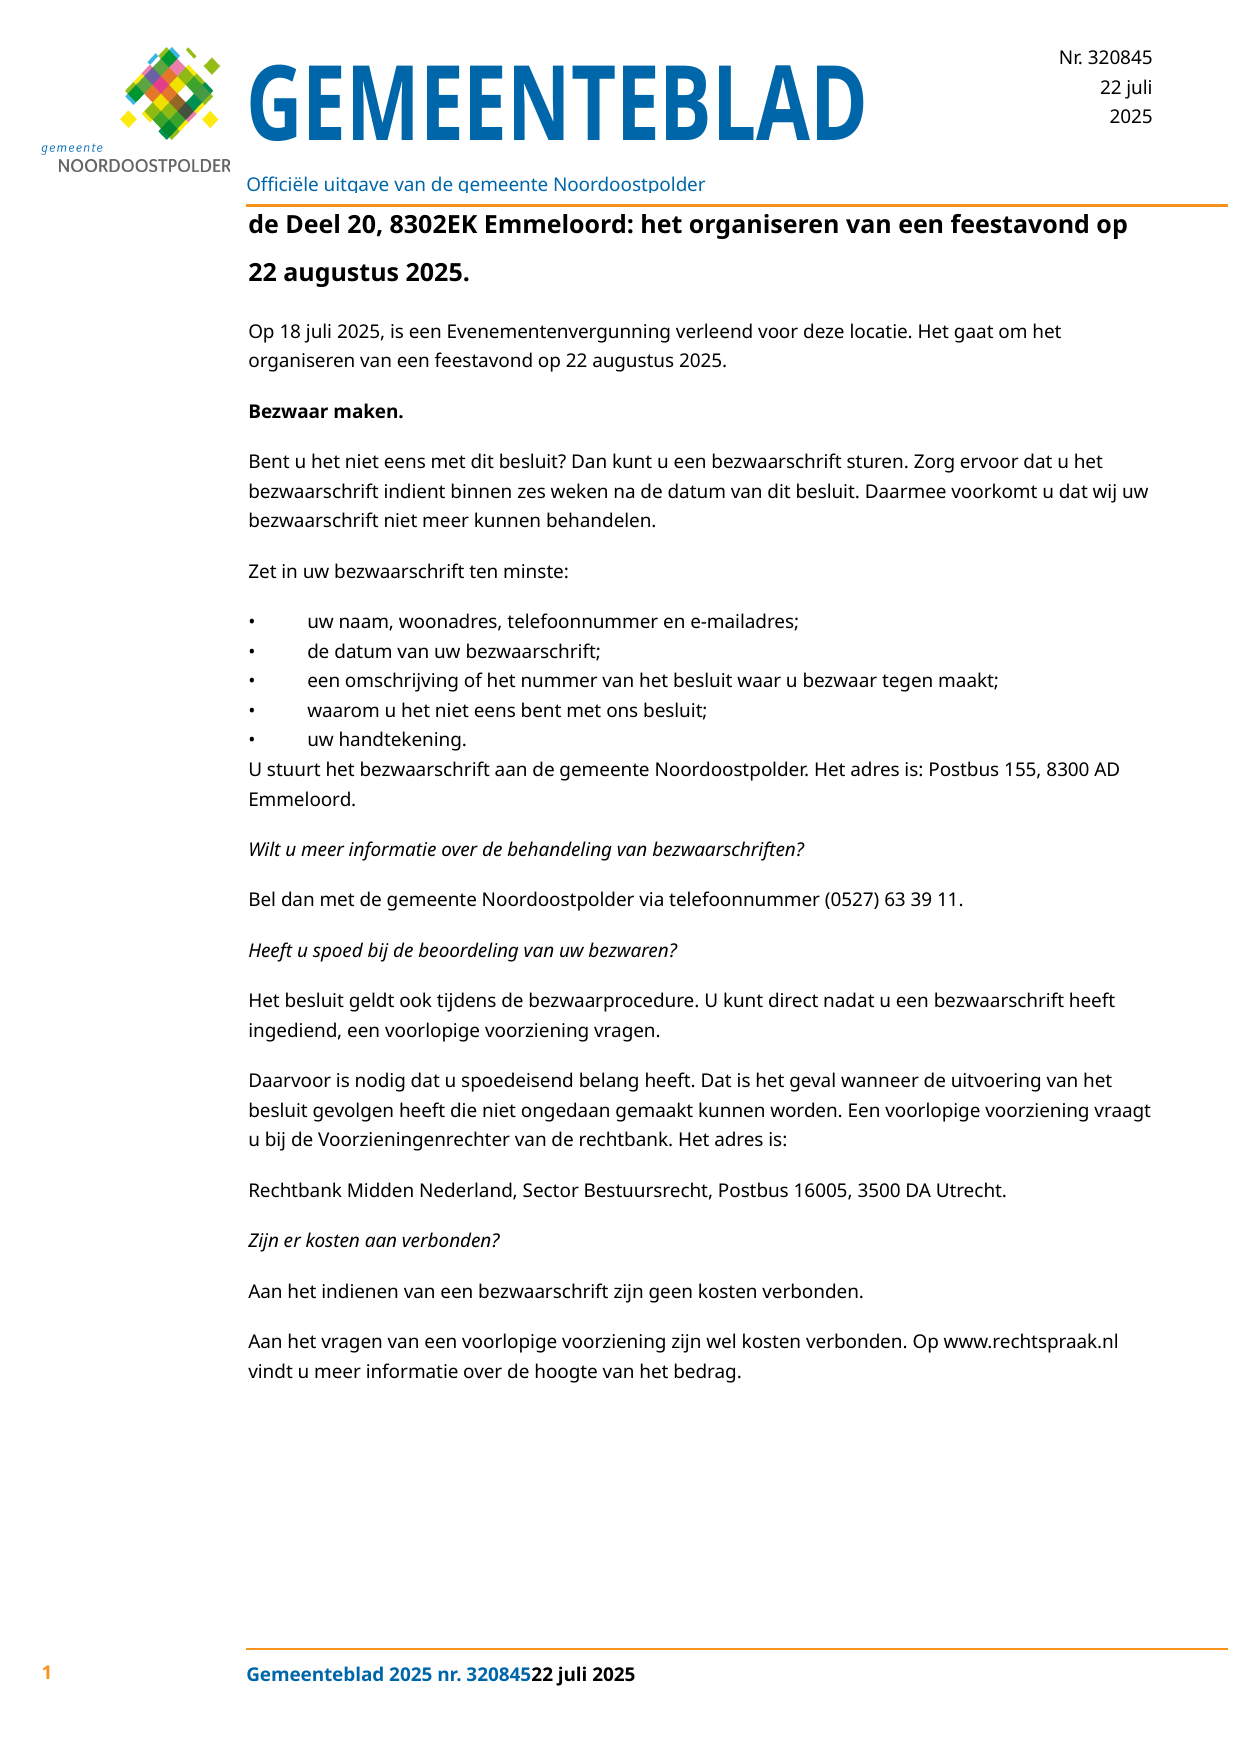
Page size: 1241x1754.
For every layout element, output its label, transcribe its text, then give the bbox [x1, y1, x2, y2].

list een omschrijving of het nummer van het besluit waar u bezwaar tegen maakt; [248, 667, 1152, 693]
text Wilt u meer informatie over de behandeling van bezwaarschriften? [248, 836, 1152, 862]
text Zijn er kosten aan verbonden? [248, 1227, 1152, 1253]
text Bezwaar maken. [248, 398, 1152, 424]
text de Deel 20, 8302EK Emmeloord: het organiseren van een feestavond op 22 augustus 2025. [248, 207, 1152, 288]
picture [41, 47, 231, 172]
text Het besluit geldt ook tijdens de bezwaarprocedure. U kunt direct nadat u een bezwaarschrift heeft ingediend, een voorlopige voorziening vragen. [248, 987, 1152, 1043]
list uw handtekening. [248, 727, 1152, 752]
text Bel dan met de gemeente Noordoostpolder via telefoonnummer (0527) 63 39 11. [248, 887, 1152, 912]
text Daarvoor is nodig dat u spoedeisend belang heeft. Dat is het geval wanneer de uitvoering van het besluit gevolgen heeft die niet ongedaan gemaakt kunnen worden. Een voorlopige voorziening vraagt u bij de Voorzieningenrechter van de rechtbank. Het adres is: [248, 1067, 1152, 1152]
list uw naam, woonadres, telefoonnummer en e-mailadres; [248, 608, 1152, 634]
list waarom u het niet eens bent met ons besluit; [248, 697, 1152, 723]
text Bent u het niet eens met dit besluit? Dan kunt u een bezwaarschrift sturen. Zorg ervoor dat u het bezwaarschrift indient binnen zes weken na de datum van dit besluit. Daarmee voorkomt u dat wij uw bezwaarschrift niet meer kunnen behandelen. [248, 448, 1152, 533]
text Op 18 juli 2025, is een Evenementenvergunning verleend voor deze locatie. Het gaat om het organiseren van een feestavond op 22 augustus 2025. [248, 318, 1152, 373]
text Rechtbank Midden Nederland, Sector Bestuursrecht, Postbus 16005, 3500 DA Utrecht. [248, 1177, 1152, 1203]
text Zet in uw bezwaarschrift ten minste: [248, 558, 1152, 584]
text Aan het indienen van een bezwaarschrift zijn geen kosten verbonden. [248, 1278, 1152, 1304]
text Heeft u spoed bij de beoordeling van uw bezwaren? [248, 937, 1152, 963]
text U stuurt het bezwaarschrift aan de gemeente Noordoostpolder. Het adres is: Postbus 155, 8300 AD Emmeloord. [248, 756, 1152, 812]
list de datum van uw bezwaarschrift; [248, 638, 1152, 664]
text Aan het vragen van een voorlopige voorziening zijn wel kosten verbonden. Op www.rechtspraak.nl vindt u meer informatie over de hoogte van het bedrag. [248, 1328, 1152, 1384]
